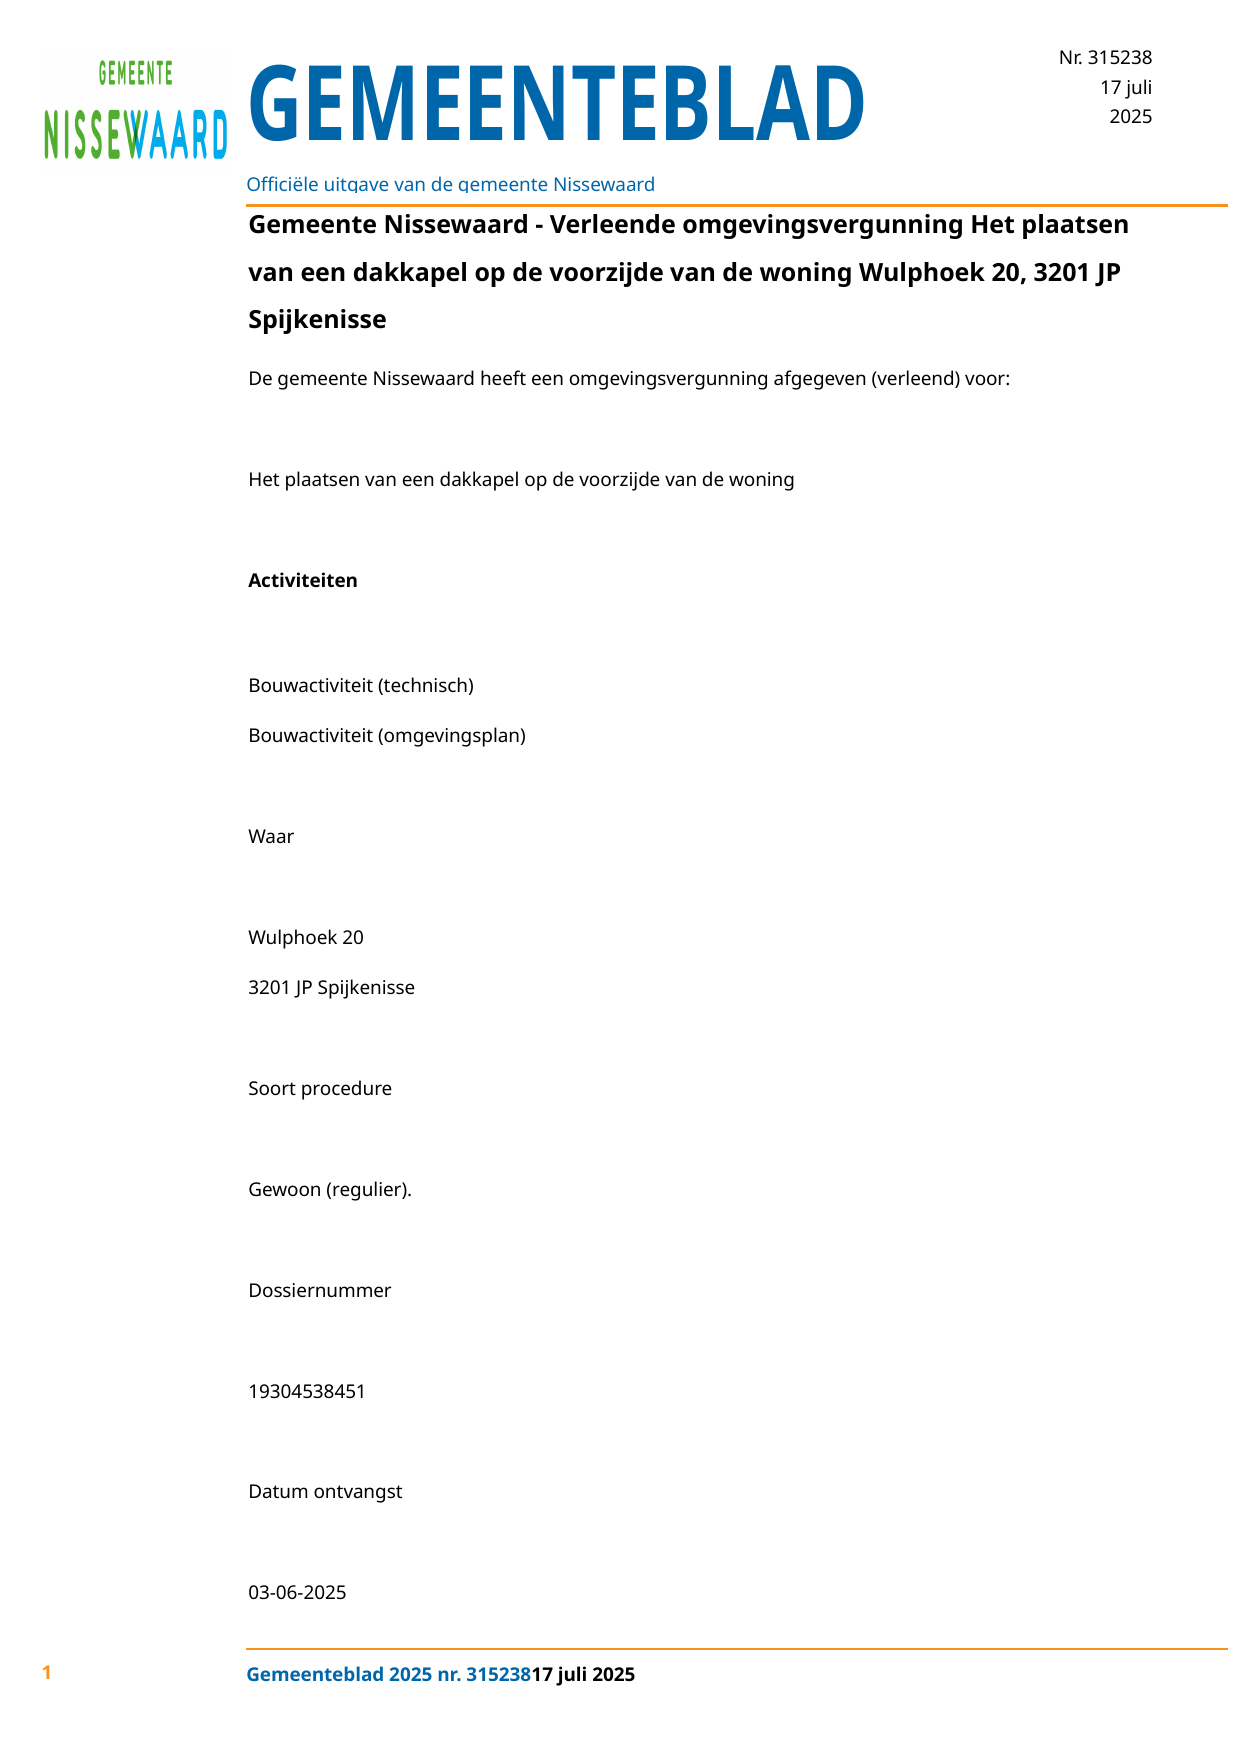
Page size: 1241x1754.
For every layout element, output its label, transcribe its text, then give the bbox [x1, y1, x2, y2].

text 19304538451 [248, 1378, 1152, 1403]
text Bouwactiviteit (technisch) [248, 672, 1152, 698]
picture [41, 47, 231, 172]
text 03-06-2025 [248, 1579, 1152, 1605]
text Wulphoek 20 [248, 924, 1152, 950]
text Activiteiten [248, 567, 1152, 593]
text Soort procedure [248, 1075, 1152, 1101]
text Dossiernummer [248, 1277, 1152, 1303]
text Gemeente Nissewaard - Verleende omgevingsvergunning Het plaatsen van een dakkapel op de voorzijde van de woning Wulphoek 20, 3201 JP Spijkenisse [248, 207, 1152, 336]
text 3201 JP Spijkenisse [248, 974, 1152, 1000]
text Het plaatsen van een dakkapel op de voorzijde van de woning [248, 466, 1152, 492]
text Gewoon (regulier). [248, 1176, 1152, 1202]
text Waar [248, 823, 1152, 849]
text ﻿ [248, 618, 1152, 647]
text Datum ontvangst [248, 1479, 1152, 1504]
text De gemeente Nissewaard heeft een omgevingsvergunning afgegeven (verleend) voor: [248, 366, 1152, 391]
text Bouwactiviteit (omgevingsplan) [248, 722, 1152, 748]
